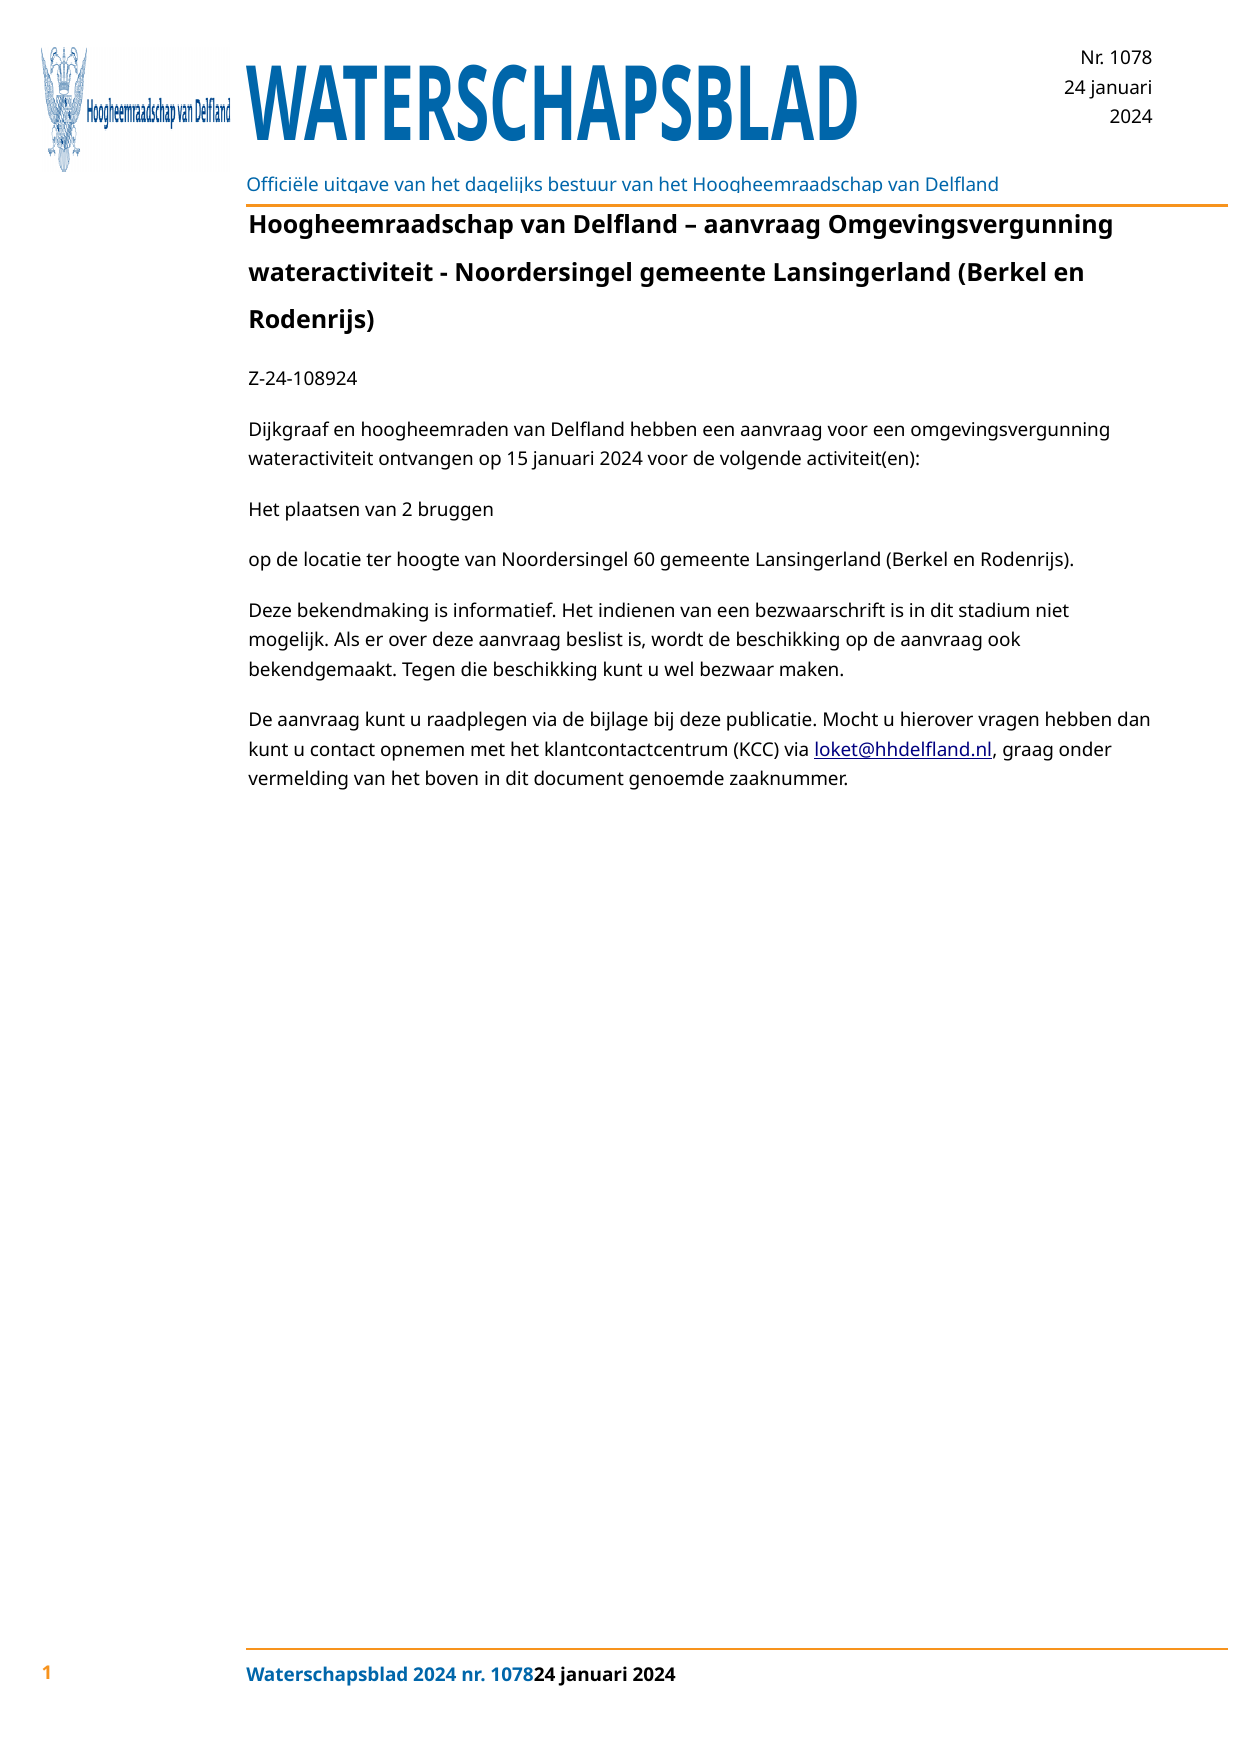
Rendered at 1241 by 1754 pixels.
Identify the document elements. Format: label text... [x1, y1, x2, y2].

text Dijkgraaf en hoogheemraden van Delfland hebben een aanvraag voor een omgevingsvergunning wateractiviteit ontvangen op 15 januari 2024 voor de volgende activiteit(en): [248, 416, 1152, 471]
text De aanvraag kunt u raadplegen via de bijlage bij deze publicatie. Mocht u hierover vragen hebben dan kunt u contact opnemen met het klantcontactcentrum (KCC) via loket@hhdelfland.nl, graag onder vermelding van het boven in dit document genoemde zaaknummer. [248, 706, 1152, 791]
text Het plaatsen van 2 bruggen [248, 496, 1152, 522]
text Deze bekendmaking is informatief. Het indienen van een bezwaarschrift is in dit stadium niet mogelijk. Als er over deze aanvraag beslist is, wordt de beschikking op de aanvraag ook bekendgemaakt. Tegen die beschikking kunt u wel bezwaar maken. [248, 597, 1152, 682]
text op de locatie ter hoogte van Noordersingel 60 gemeente Lansingerland (Berkel en Rodenrijs). [248, 546, 1152, 572]
text Hoogheemraadschap van Delfland – aanvraag Omgevingsvergunning wateractiviteit - Noordersingel gemeente Lansingerland (Berkel en Rodenrijs) [248, 207, 1152, 336]
text Z-24-108924 [248, 366, 1152, 391]
picture [41, 47, 231, 172]
